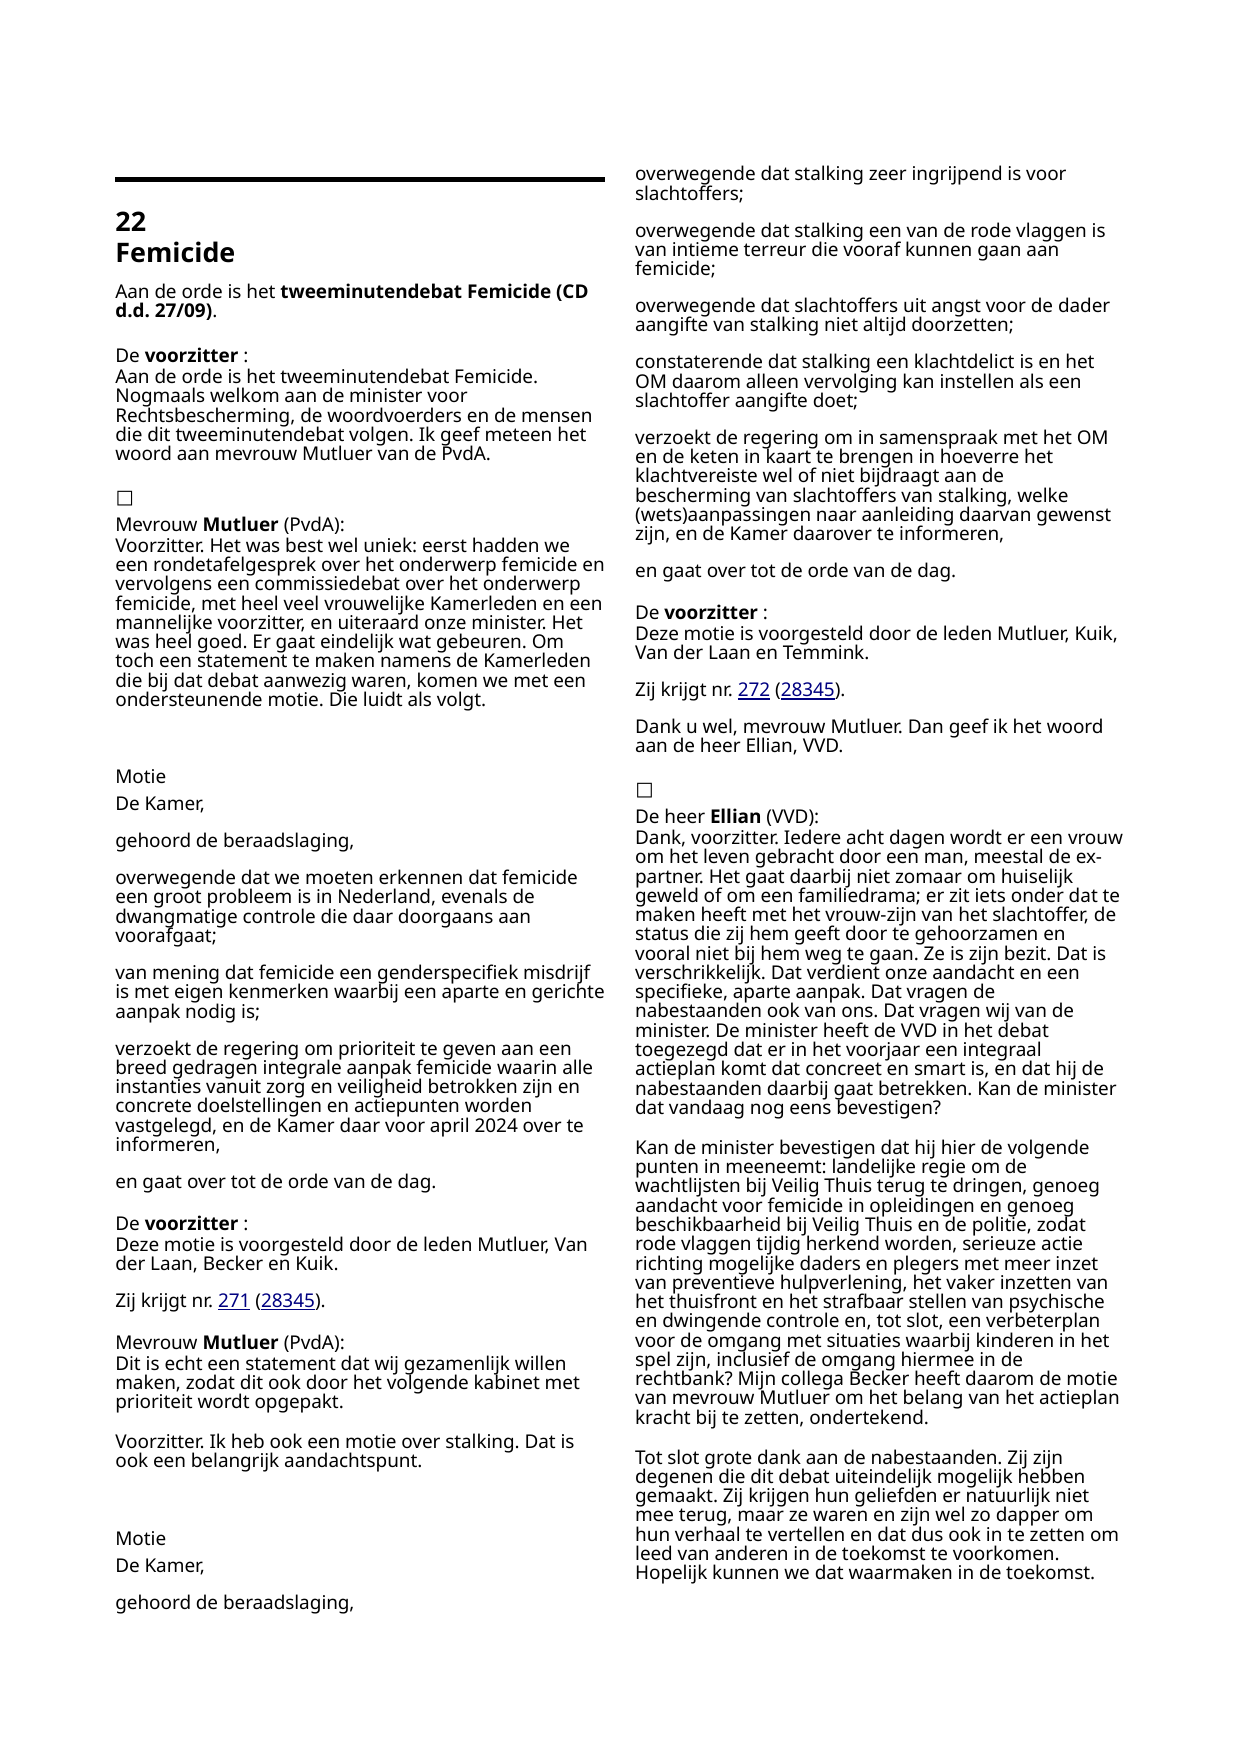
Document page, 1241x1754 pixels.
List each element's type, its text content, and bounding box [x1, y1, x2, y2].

text verzoekt de regering om in samenspraak met het OM en de keten in kaart te brengen in hoeverre het klachtvereiste wel of niet bijdraagt aan de bescherming van slachtoffers van stalking, welke (wets)aanpassingen naar aanleiding daarvan gewenst zijn, en de Kamer daarover te informeren, [635, 429, 1125, 544]
text Dank u wel, mevrouw Mutluer. Dan geef ik het woord aan de heer Ellian, VVD. [635, 718, 1125, 757]
text ⬜ [635, 778, 1125, 803]
text De Kamer, [115, 795, 605, 814]
text 22 [115, 203, 605, 239]
text en gaat over tot de orde van de dag. [115, 1173, 605, 1192]
text De voorzitter : [115, 342, 605, 368]
text ⬜ [115, 485, 605, 511]
text Tot slot grote dank aan de nabestaanden. Zij zijn degenen die dit debat uiteindelijk mogelijk hebben gemaakt. Zij krijgen hun geliefden er natuurlijk niet mee terug, maar ze waren en zijn wel zo dapper om hun verhaal te vertellen en dat dus ook in te zetten om leed van anderen in de toekomst te voorkomen. Hopelijk kunnen we dat waarmaken in de toekomst. [635, 1449, 1125, 1583]
text De Kamer, [115, 1557, 605, 1576]
text Voorzitter. Ik heb ook een motie over stalking. Dat is ook een belangrijk aandachtspunt. [115, 1433, 605, 1472]
text constaterende dat stalking een klachtdelict is en het OM daarom alleen vervolging kan instellen als een slachtoffer aangifte doet; [635, 353, 1125, 411]
text Motie [115, 1525, 605, 1551]
text overwegende dat stalking zeer ingrijpend is voor slachtoffers; [635, 165, 1125, 204]
text overwegende dat stalking een van de rode vlaggen is van intieme terreur die vooraf kunnen gaan aan femicide; [635, 222, 1125, 279]
text De voorzitter : [115, 1210, 605, 1236]
text Zij krijgt nr. 271 (28345). [115, 1292, 605, 1311]
text Mevrouw Mutluer (PvdA): [115, 511, 605, 537]
text Aan de orde is het tweeminutendebat Femicide (CD d.d. 27/09). [115, 283, 605, 322]
text overwegende dat we moeten erkennen dat femicide een groot probleem is in Nederland, evenals de dwangmatige controle die daar doorgaans aan voorafgaat; [115, 869, 605, 946]
text en gaat over tot de orde van de dag. [635, 562, 1125, 581]
text Dank, voorzitter. Iedere acht dagen wordt er een vrouw om het leven gebracht door een man, meestal de ex-partner. Het gaat daarbij niet zomaar om huiselijk geweld of om een familiedrama; er zit iets onder dat te maken heeft met het vrouw-zijn van het slachtoffer, de status die zij hem geeft door te gehoorzamen en vooral niet bij hem weg te gaan. Ze is zijn bezit. Dat is verschrikkelijk. Dat verdient onze aandacht en een specifieke, aparte aanpak. Dat vragen de nabestaanden ook van ons. Dat vragen wij van de minister. De minister heeft de VVD in het debat toegezegd dat er in het voorjaar een integraal actieplan komt dat concreet en smart is, en dat hij de nabestaanden daarbij gaat betrekken. Kan de minister dat vandaag nog eens bevestigen? [635, 829, 1125, 1118]
text Dit is echt een statement dat wij gezamenlijk willen maken, zodat dit ook door het volgende kabinet met prioriteit wordt opgepakt. [115, 1355, 605, 1412]
text gehoord de beraadslaging, [115, 1594, 605, 1613]
text Femicide [115, 239, 605, 283]
text verzoekt de regering om prioriteit te geven aan een breed gedragen integrale aanpak femicide waarin alle instanties vanuit zorg en veiligheid betrokken zijn en concrete doelstellingen en actiepunten worden vastgelegd, en de Kamer daar voor april 2024 over te informeren, [115, 1039, 605, 1155]
text Voorzitter. Het was best wel uniek: eerst hadden we een rondetafelgesprek over het onderwerp femicide en vervolgens een commissiedebat over het onderwerp femicide, met heel veel vrouwelijke Kamerleden en een mannelijke voorzitter, en uiteraard onze minister. Het was heel goed. Er gaat eindelijk wat gebeuren. Om toch een statement te maken namens de Kamerleden die bij dat debat aanwezig waren, komen we met een ondersteunende motie. Die luidt als volgt. [115, 537, 605, 710]
text Aan de orde is het tweeminutendebat Femicide. Nogmaals welkom aan de minister voor Rechtsbescherming, de woordvoerders en de mensen die dit tweeminutendebat volgen. Ik geef meteen het woord aan mevrouw Mutluer van de PvdA. [115, 368, 605, 464]
text De voorzitter : [635, 599, 1125, 625]
text Motie [115, 764, 605, 789]
text Deze motie is voorgesteld door de leden Mutluer, Kuik, Van der Laan en Temmink. [635, 625, 1125, 663]
text Deze motie is voorgesteld door de leden Mutluer, Van der Laan, Becker en Kuik. [115, 1236, 605, 1274]
text De heer Ellian (VVD): [635, 803, 1125, 829]
text Mevrouw Mutluer (PvdA): [115, 1329, 605, 1355]
text Zij krijgt nr. 272 (28345). [635, 681, 1125, 700]
text gehoord de beraadslaging, [115, 832, 605, 852]
text Kan de minister bevestigen dat hij hier de volgende punten in meeneemt: landelijke regie om de wachtlijsten bij Veilig Thuis terug te dringen, genoeg aandacht voor femicide in opleidingen en genoeg beschikbaarheid bij Veilig Thuis en de politie, zodat rode vlaggen tijdig herkend worden, serieuze actie richting mogelijke daders en plegers met meer inzet van preventieve hulpverlening, het vaker inzetten van het thuisfront en het strafbaar stellen van psychische en dwingende controle en, tot slot, een verbeterplan voor de omgang met situaties waarbij kinderen in het spel zijn, inclusief de omgang hiermee in de rechtbank? Mijn collega Becker heeft daarom de motie van mevrouw Mutluer om het belang van het actieplan kracht bij te zetten, ondertekend. [635, 1139, 1125, 1428]
text overwegende dat slachtoffers uit angst voor de dader aangifte van stalking niet altijd doorzetten; [635, 297, 1125, 336]
text van mening dat femicide een genderspecifiek misdrijf is met eigen kenmerken waarbij een aparte en gerichte aanpak nodig is; [115, 964, 605, 1022]
